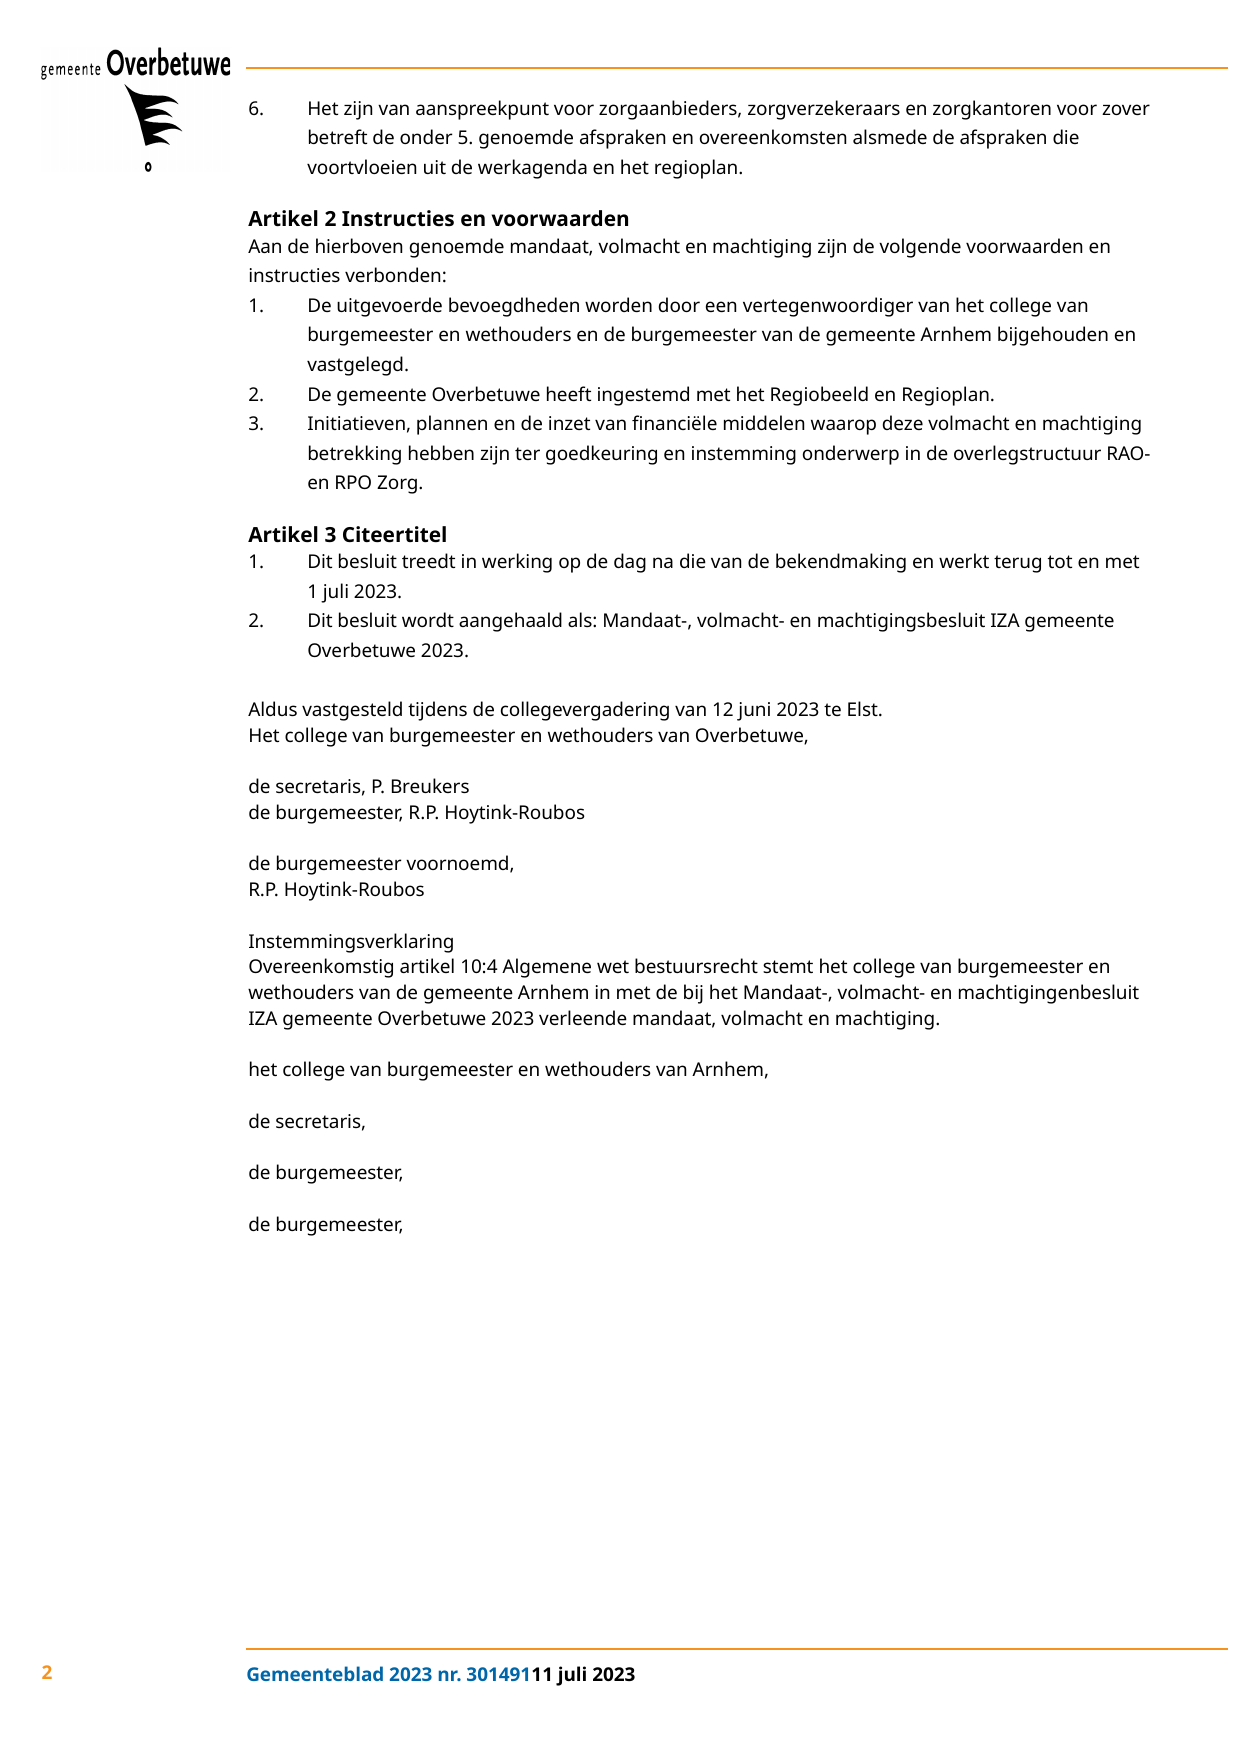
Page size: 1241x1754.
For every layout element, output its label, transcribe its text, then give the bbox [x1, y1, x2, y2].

text Overeenkomstig artikel 10:4 Algemene wet bestuursrecht stemt het college van burgemeester en wethouders van de gemeente Arnhem in met de bij het Mandaat-, volmacht- en machtigingenbesluit IZA gemeente Overbetuwe 2023 verleende mandaat, volmacht en machtiging. [248, 953, 1152, 1031]
text Aldus vastgesteld tijdens de collegevergadering van 12 juni 2023 te Elst. [248, 696, 1152, 722]
text de burgemeester, [248, 1211, 1152, 1237]
text Instemmingsverklaring [248, 928, 1152, 953]
text R.P. Hoytink-Roubos [248, 876, 1152, 902]
text het college van burgemeester en wethouders van Arnhem, [248, 1056, 1152, 1082]
list Dit besluit wordt aangehaald als: Mandaat-, volmacht- en machtigingsbesluit IZA gemeente Overbetuwe 2023. [248, 607, 1152, 663]
text de burgemeester voornoemd, [248, 851, 1152, 876]
list Het zijn van aanspreekpunt voor zorgaanbieders, zorgverzekeraars en zorgkantoren voor zover betreft de onder 5. genoemde afspraken en overeenkomsten alsmede de afspraken die voortvloeien uit de werkagenda en het regioplan. [248, 95, 1152, 180]
text Artikel 3 Citeertitel [248, 520, 1152, 548]
list De uitgevoerde bevoegdheden worden door een vertegenwoordiger van het college van burgemeester en wethouders en de burgemeester van de gemeente Arnhem bijgehouden en vastgelegd. [248, 292, 1152, 377]
text de secretaris, P. Breukers [248, 773, 1152, 799]
text Artikel 2 Instructies en voorwaarden [248, 204, 1152, 233]
text de secretaris, [248, 1108, 1152, 1134]
list Initiatieven, plannen en de inzet van financiële middelen waarop deze volmacht en machtiging betrekking hebben zijn ter goedkeuring en instemming onderwerp in de overlegstructuur RAO- en RPO Zorg. [248, 410, 1152, 495]
text Het college van burgemeester en wethouders van Overbetuwe, [248, 722, 1152, 748]
text de burgemeester, R.P. Hoytink-Roubos [248, 799, 1152, 825]
picture [41, 47, 231, 172]
list De gemeente Overbetuwe heeft ingestemd met het Regiobeeld en Regioplan. [248, 381, 1152, 406]
list Dit besluit treedt in werking op de dag na die van de bekendmaking en werkt terug tot en met 1 juli 2023. [248, 548, 1152, 604]
text Aan de hierboven genoemde mandaat, volmacht en machtiging zijn de volgende voorwaarden en instructies verbonden: [248, 233, 1152, 288]
text de burgemeester, [248, 1159, 1152, 1185]
